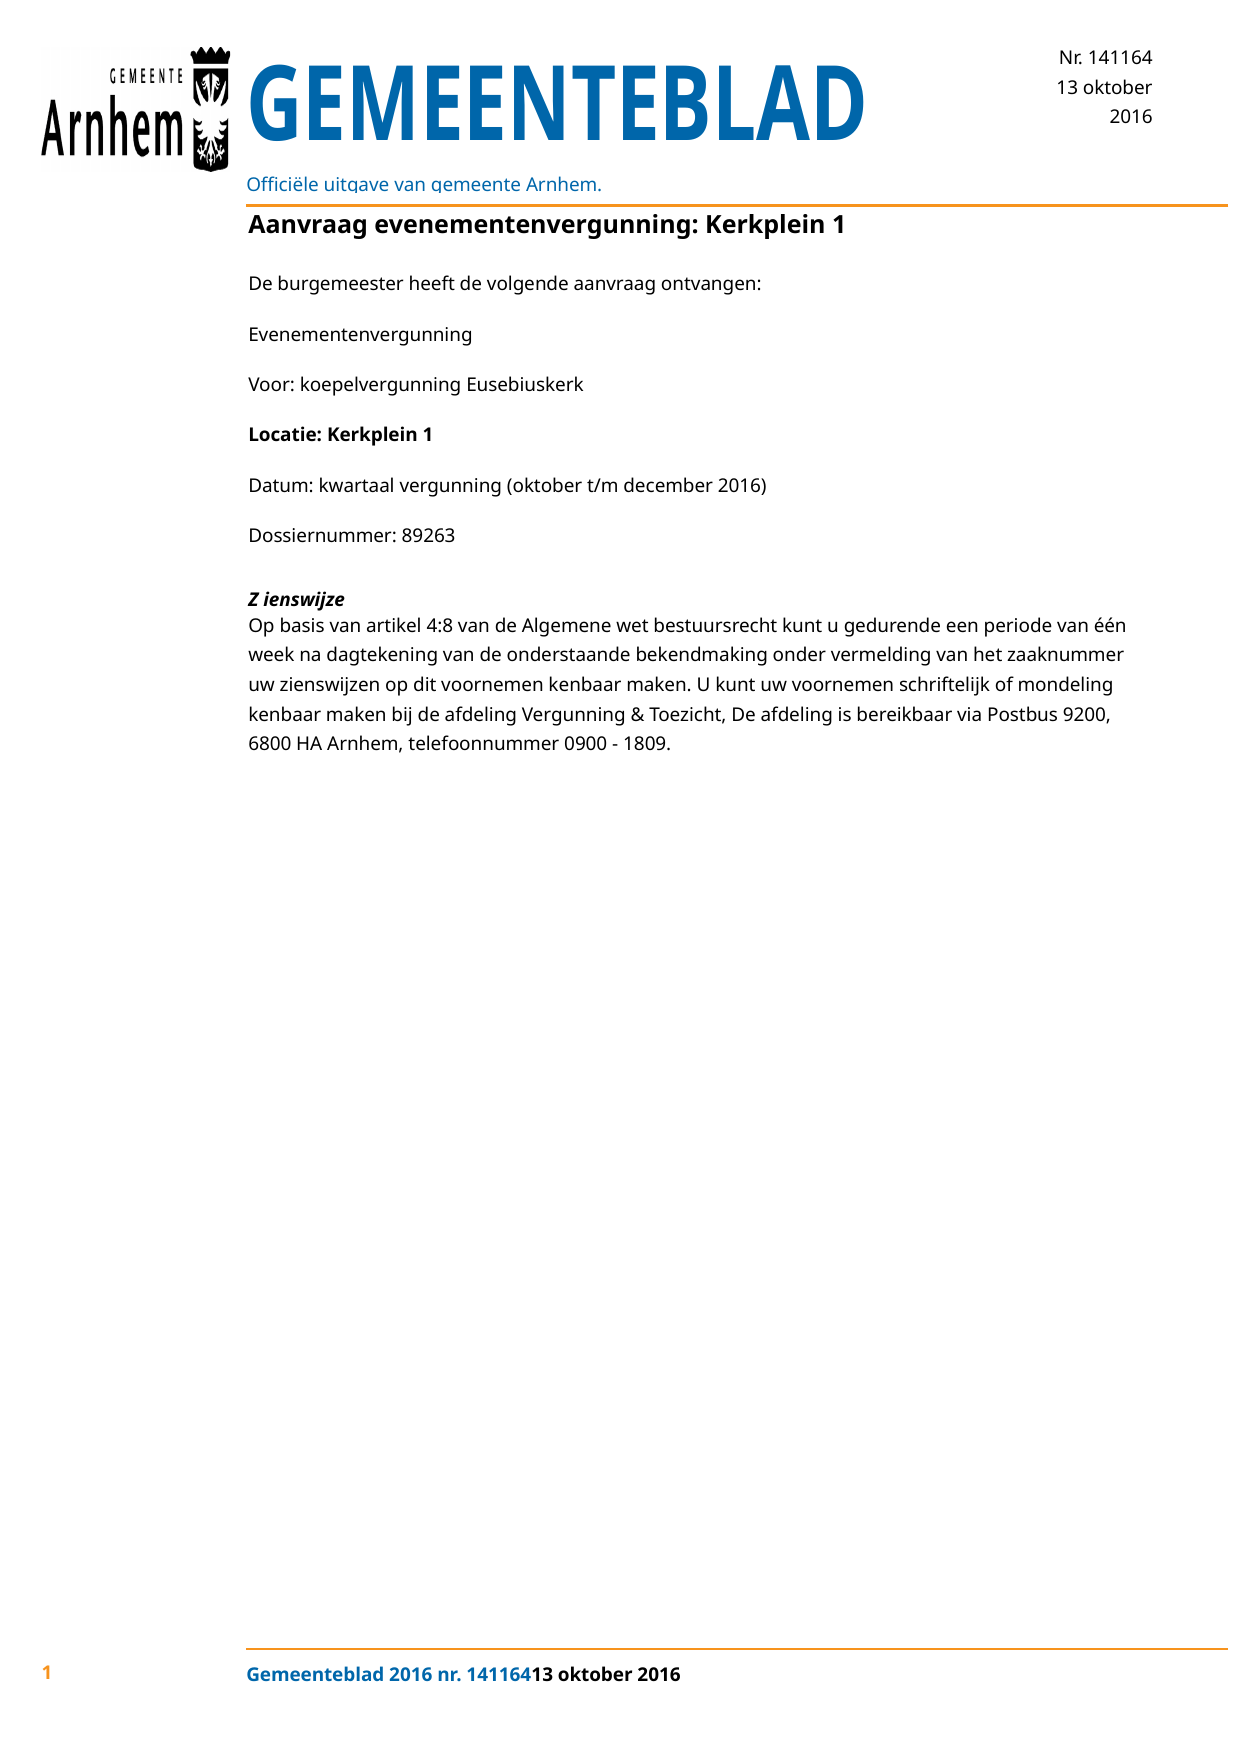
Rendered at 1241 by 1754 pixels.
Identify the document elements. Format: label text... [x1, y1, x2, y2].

text Dossiernummer: 89263 [248, 522, 1152, 548]
text Z ienswijze [248, 586, 1152, 612]
picture [41, 47, 231, 172]
text Voor: koepelvergunning Eusebiuskerk [248, 371, 1152, 397]
text Aanvraag evenementenvergunning: Kerkplein 1 [248, 207, 1152, 241]
text Evenementenvergunning [248, 321, 1152, 346]
text Datum: kwartaal vergunning (oktober t/m december 2016) [248, 472, 1152, 498]
text De burgemeester heeft de volgende aanvraag ontvangen: [248, 270, 1152, 296]
text Locatie: Kerkplein 1 [248, 422, 1152, 447]
text Op basis van artikel 4:8 van de Algemene wet bestuursrecht kunt u gedurende een periode van één week na dagtekening van de onderstaande bekendmaking onder vermelding van het zaaknummer uw zienswijzen op dit voornemen kenbaar maken. U kunt uw voornemen schriftelijk of mondeling kenbaar maken bij de afdeling Vergunning & Toezicht, De afdeling is bereikbaar via Postbus 9200, 6800 HA Arnhem, telefoonnummer 0900 - 1809. [248, 612, 1152, 756]
